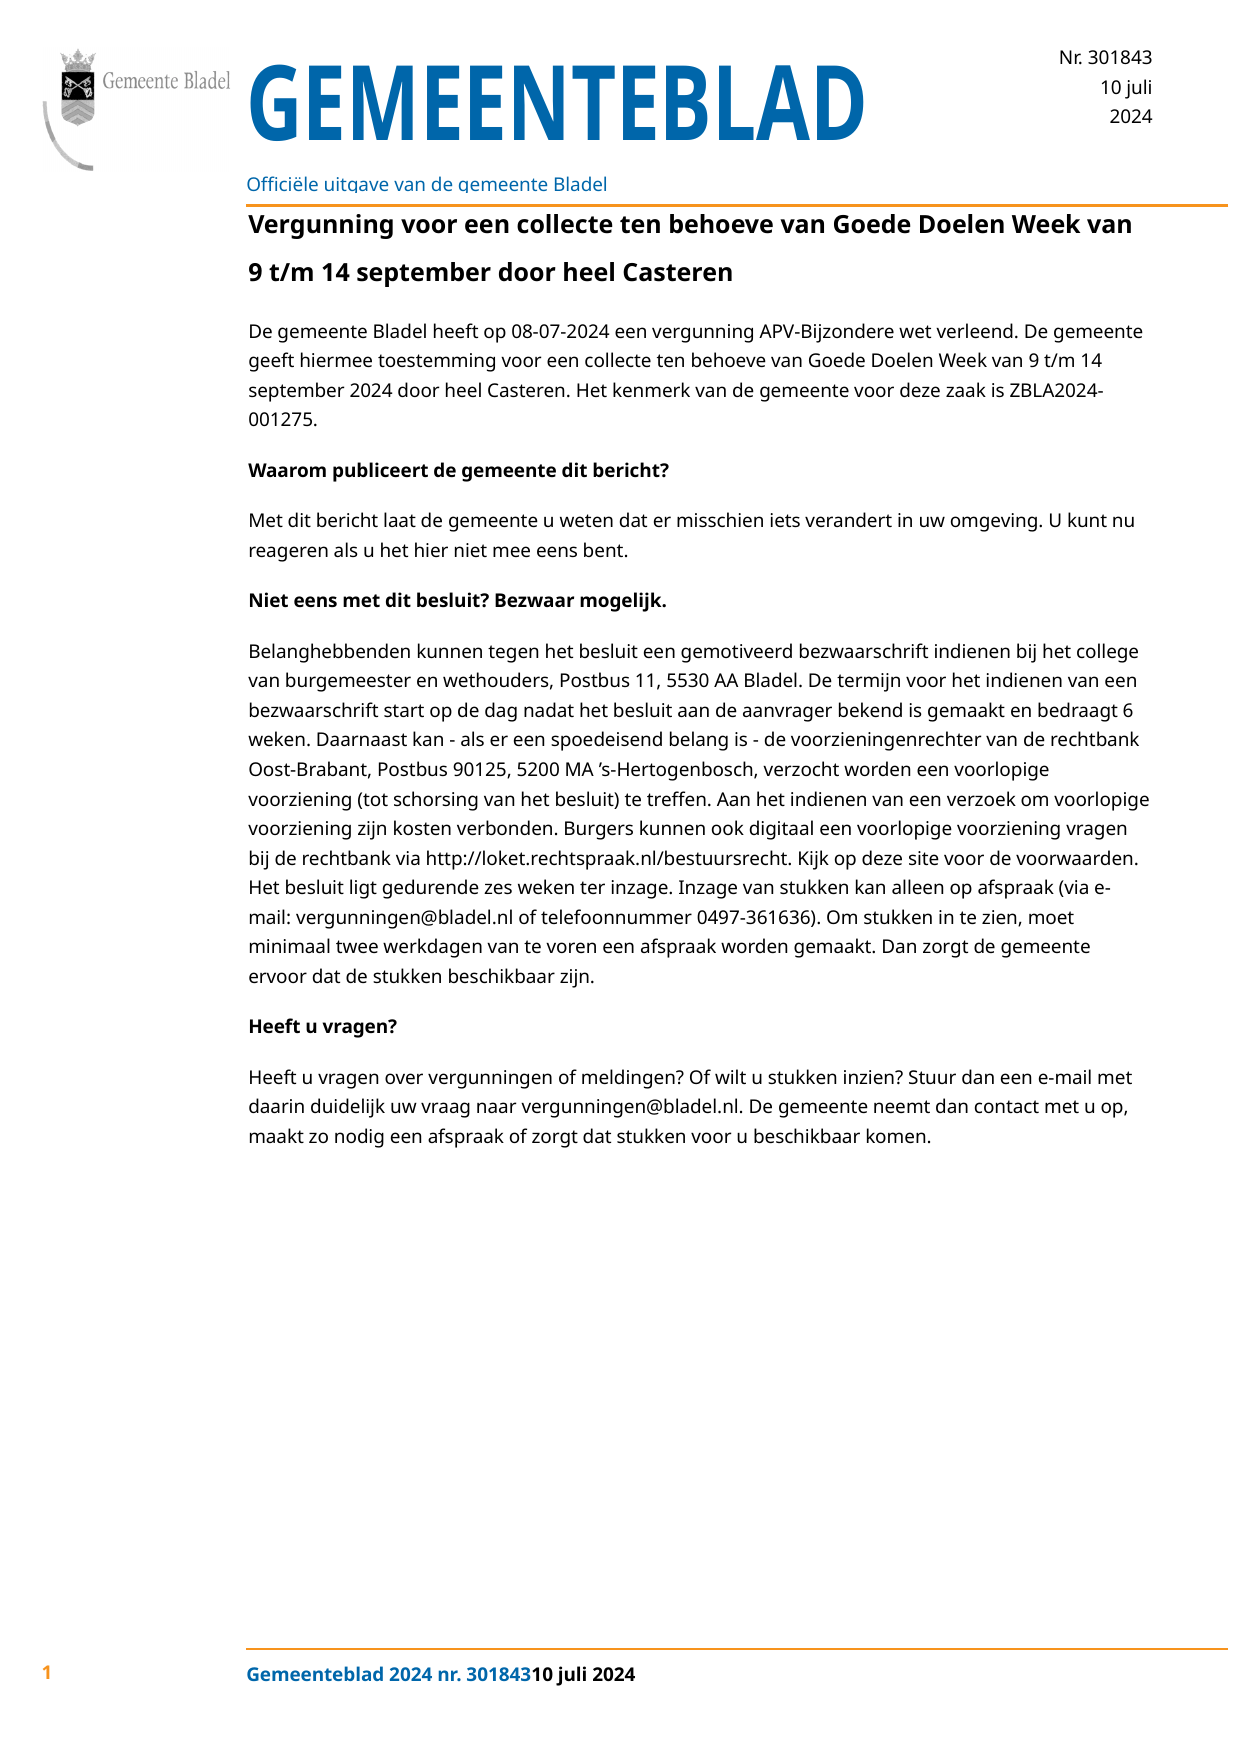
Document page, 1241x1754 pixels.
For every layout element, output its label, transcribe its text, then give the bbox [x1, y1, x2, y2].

text Vergunning voor een collecte ten behoeve van Goede Doelen Week van 9 t/m 14 september door heel Casteren [248, 207, 1152, 288]
text Niet eens met dit besluit? Bezwaar mogelijk. [248, 587, 1152, 613]
text Belanghebbenden kunnen tegen het besluit een gemotiveerd bezwaarschrift indienen bij het college van burgemeester en wethouders, Postbus 11, 5530 AA Bladel. De termijn voor het indienen van een bezwaarschrift start op de dag nadat het besluit aan de aanvrager bekend is gemaakt en bedraagt 6 weken. Daarnaast kan - als er een spoedeisend belang is - de voorzieningenrechter van de rechtbank Oost-Brabant, Postbus 90125, 5200 MA ’s-Hertogenbosch, verzocht worden een voorlopige voorziening (tot schorsing van het besluit) te treffen. Aan het indienen van een verzoek om voorlopige voorziening zijn kosten verbonden. Burgers kunnen ook digitaal een voorlopige voorziening vragen bij de rechtbank via http://loket.rechtspraak.nl/bestuursrecht. Kijk op deze site voor de voorwaarden. Het besluit ligt gedurende zes weken ter inzage. Inzage van stukken kan alleen op afspraak (via e-mail: vergunningen@bladel.nl of telefoonnummer 0497-361636). Om stukken in te zien, moet minimaal twee werkdagen van te voren een afspraak worden gemaakt. Dan zorgt de gemeente ervoor dat de stukken beschikbaar zijn. [248, 638, 1152, 989]
text Heeft u vragen? [248, 1014, 1152, 1039]
text Met dit bericht laat de gemeente u weten dat er misschien iets verandert in uw omgeving. U kunt nu reageren als u het hier niet mee eens bent. [248, 507, 1152, 563]
picture [41, 47, 231, 172]
text De gemeente Bladel heeft op 08-07-2024 een vergunning APV-Bijzondere wet verleend. De gemeente geeft hiermee toestemming voor een collecte ten behoeve van Goede Doelen Week van 9 t/m 14 september 2024 door heel Casteren. Het kenmerk van de gemeente voor deze zaak is ZBLA2024-001275. [248, 318, 1152, 432]
text Waarom publiceert de gemeente dit bericht? [248, 457, 1152, 483]
text Heeft u vragen over vergunningen of meldingen? Of wilt u stukken inzien? Stuur dan een e-mail met daarin duidelijk uw vraag naar vergunningen@bladel.nl. De gemeente neemt dan contact met u op, maakt zo nodig een afspraak of zorgt dat stukken voor u beschikbaar komen. [248, 1064, 1152, 1149]
